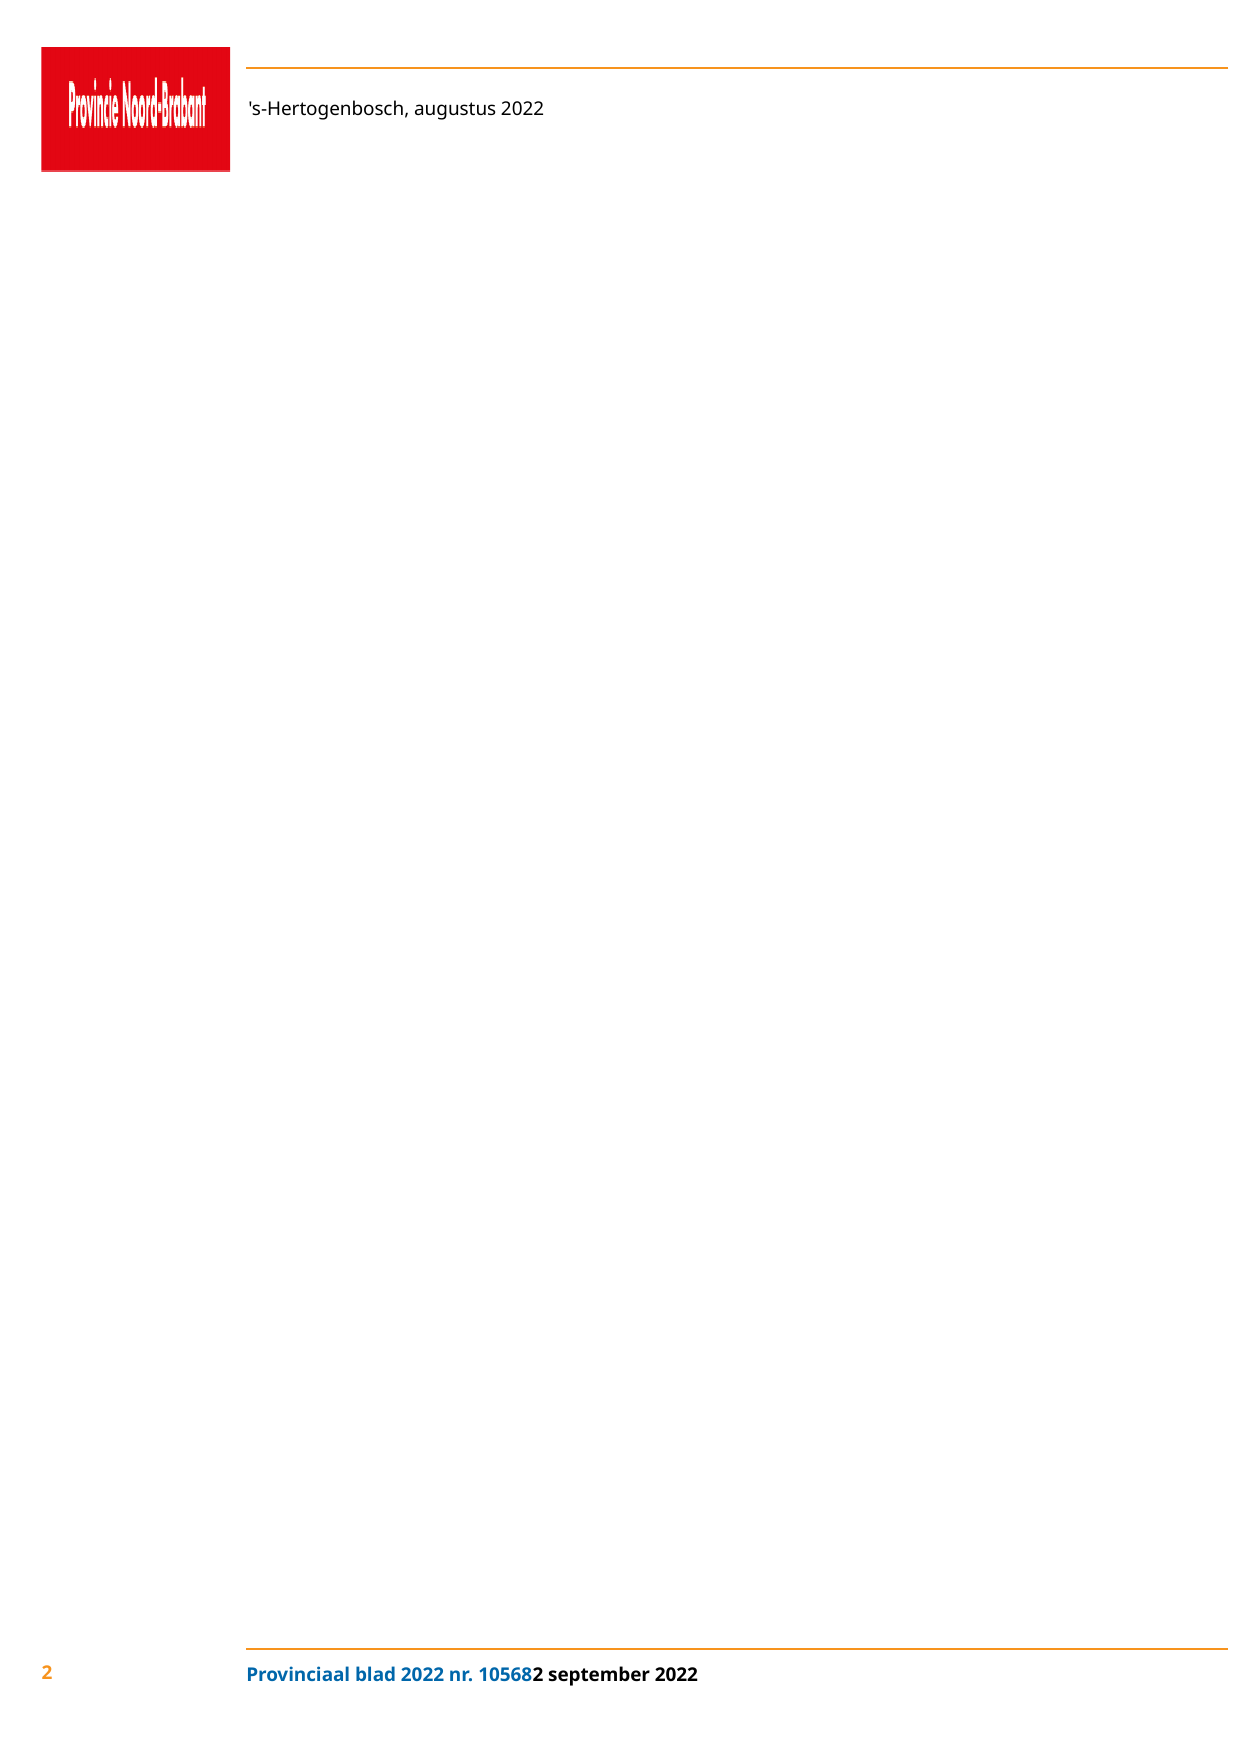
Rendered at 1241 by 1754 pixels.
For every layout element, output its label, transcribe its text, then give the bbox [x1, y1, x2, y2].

picture [41, 47, 231, 172]
text 's-Hertogenbosch, augustus 2022 [248, 95, 1152, 121]
